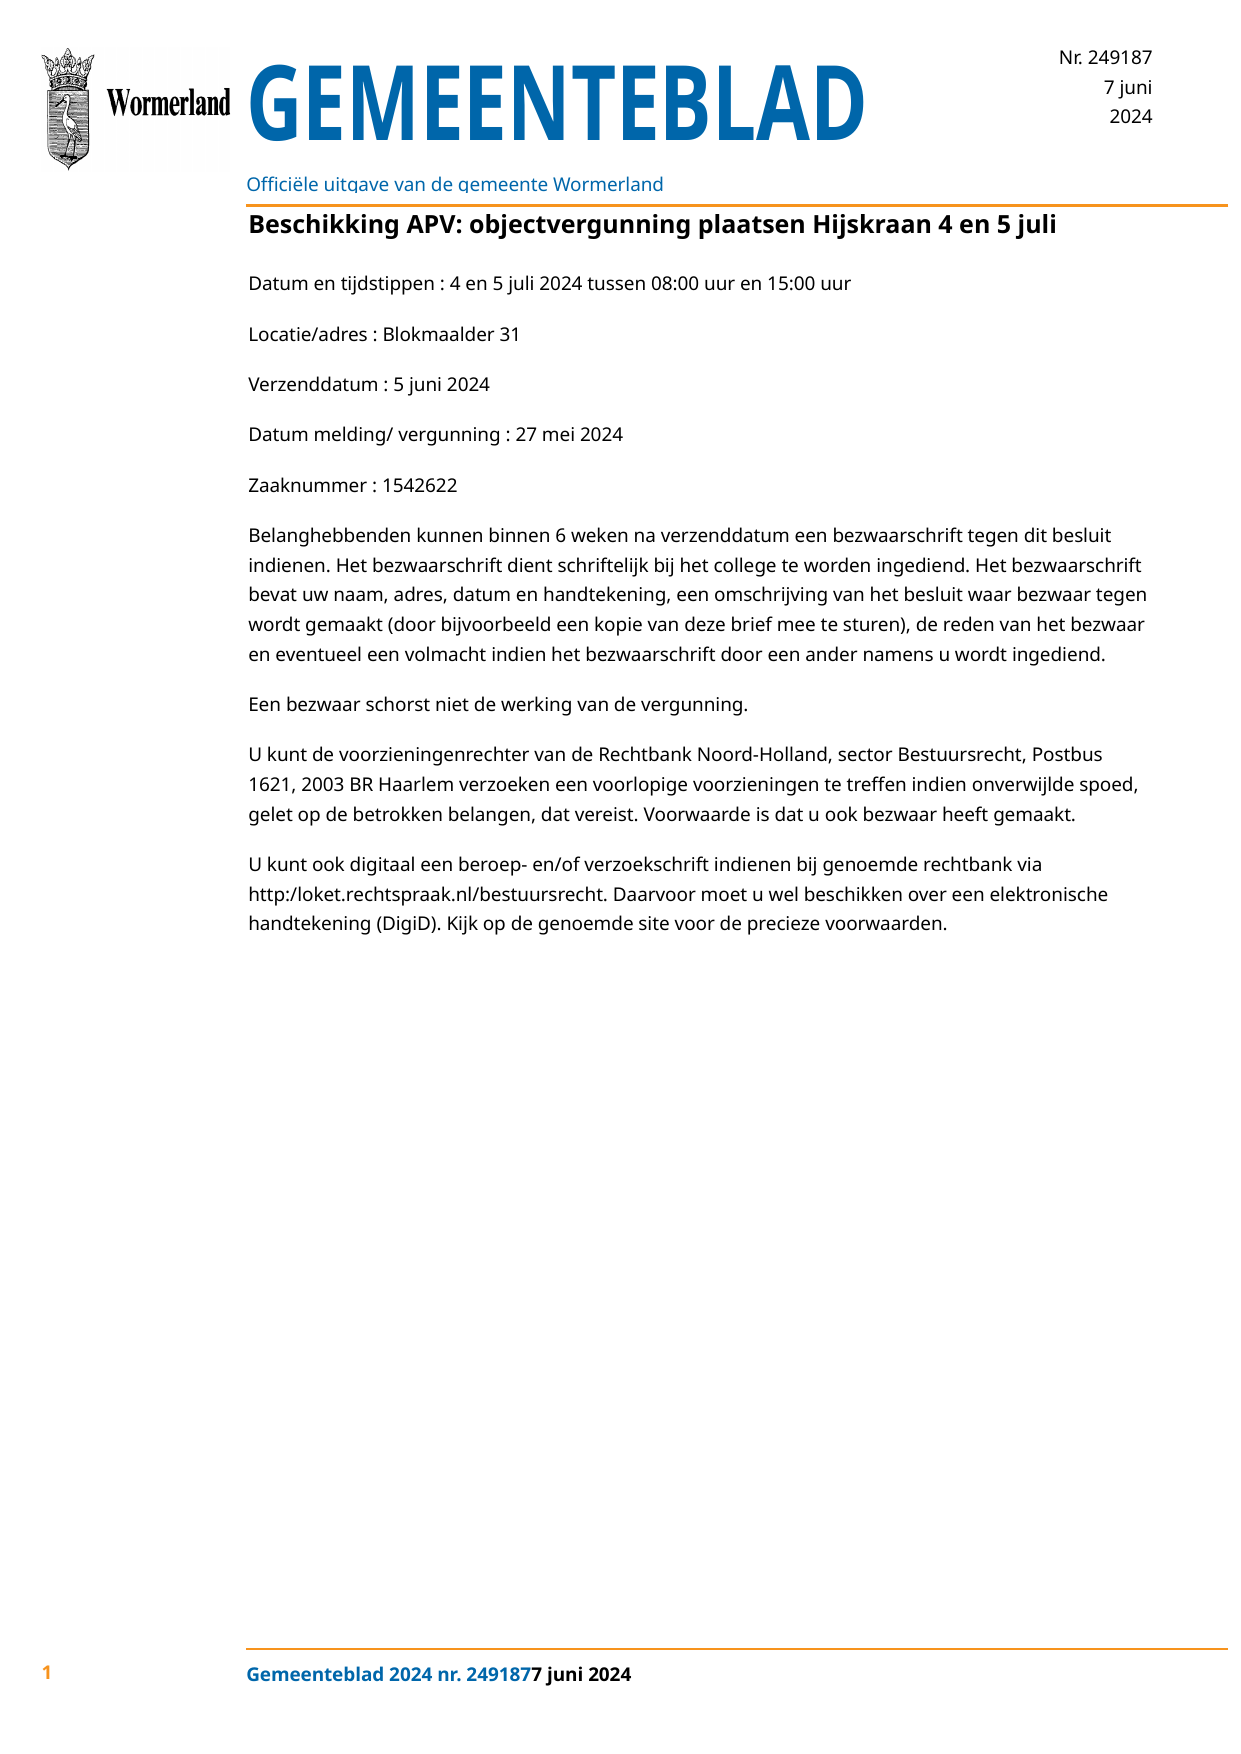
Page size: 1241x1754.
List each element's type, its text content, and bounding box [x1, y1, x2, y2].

text Belanghebbenden kunnen binnen 6 weken na verzenddatum een bezwaarschrift tegen dit besluit indienen. Het bezwaarschrift dient schriftelijk bij het college te worden ingediend. Het bezwaarschrift bevat uw naam, adres, datum en handtekening, een omschrijving van het besluit waar bezwaar tegen wordt gemaakt (door bijvoorbeeld een kopie van deze brief mee te sturen), de reden van het bezwaar en eventueel een volmacht indien het bezwaarschrift door een ander namens u wordt ingediend. [248, 522, 1152, 666]
text Zaaknummer : 1542622 [248, 472, 1152, 498]
text Datum en tijdstippen : 4 en 5 juli 2024 tussen 08:00 uur en 15:00 uur [248, 270, 1152, 296]
picture [41, 47, 231, 172]
text Verzenddatum : 5 juni 2024 [248, 371, 1152, 397]
text U kunt ook digitaal een beroep- en/of verzoekschrift indienen bij genoemde rechtbank via http:/loket.rechtspraak.nl/bestuursrecht. Daarvoor moet u wel beschikken over een elektronische handtekening (DigiD). Kijk op de genoemde site voor de precieze voorwaarden. [248, 851, 1152, 936]
text U kunt de voorzieningenrechter van de Rechtbank Noord-Holland, sector Bestuursrecht, Postbus 1621, 2003 BR Haarlem verzoeken een voorlopige voorzieningen te treffen indien onverwijlde spoed, gelet op de betrokken belangen, dat vereist. Voorwaarde is dat u ook bezwaar heeft gemaakt. [248, 742, 1152, 826]
text Locatie/adres : Blokmaalder 31 [248, 321, 1152, 346]
text Beschikking APV: objectvergunning plaatsen Hijskraan 4 en 5 juli [248, 207, 1152, 241]
text Een bezwaar schorst niet de werking van de vergunning. [248, 691, 1152, 717]
text Datum melding/ vergunning : 27 mei 2024 [248, 422, 1152, 447]
